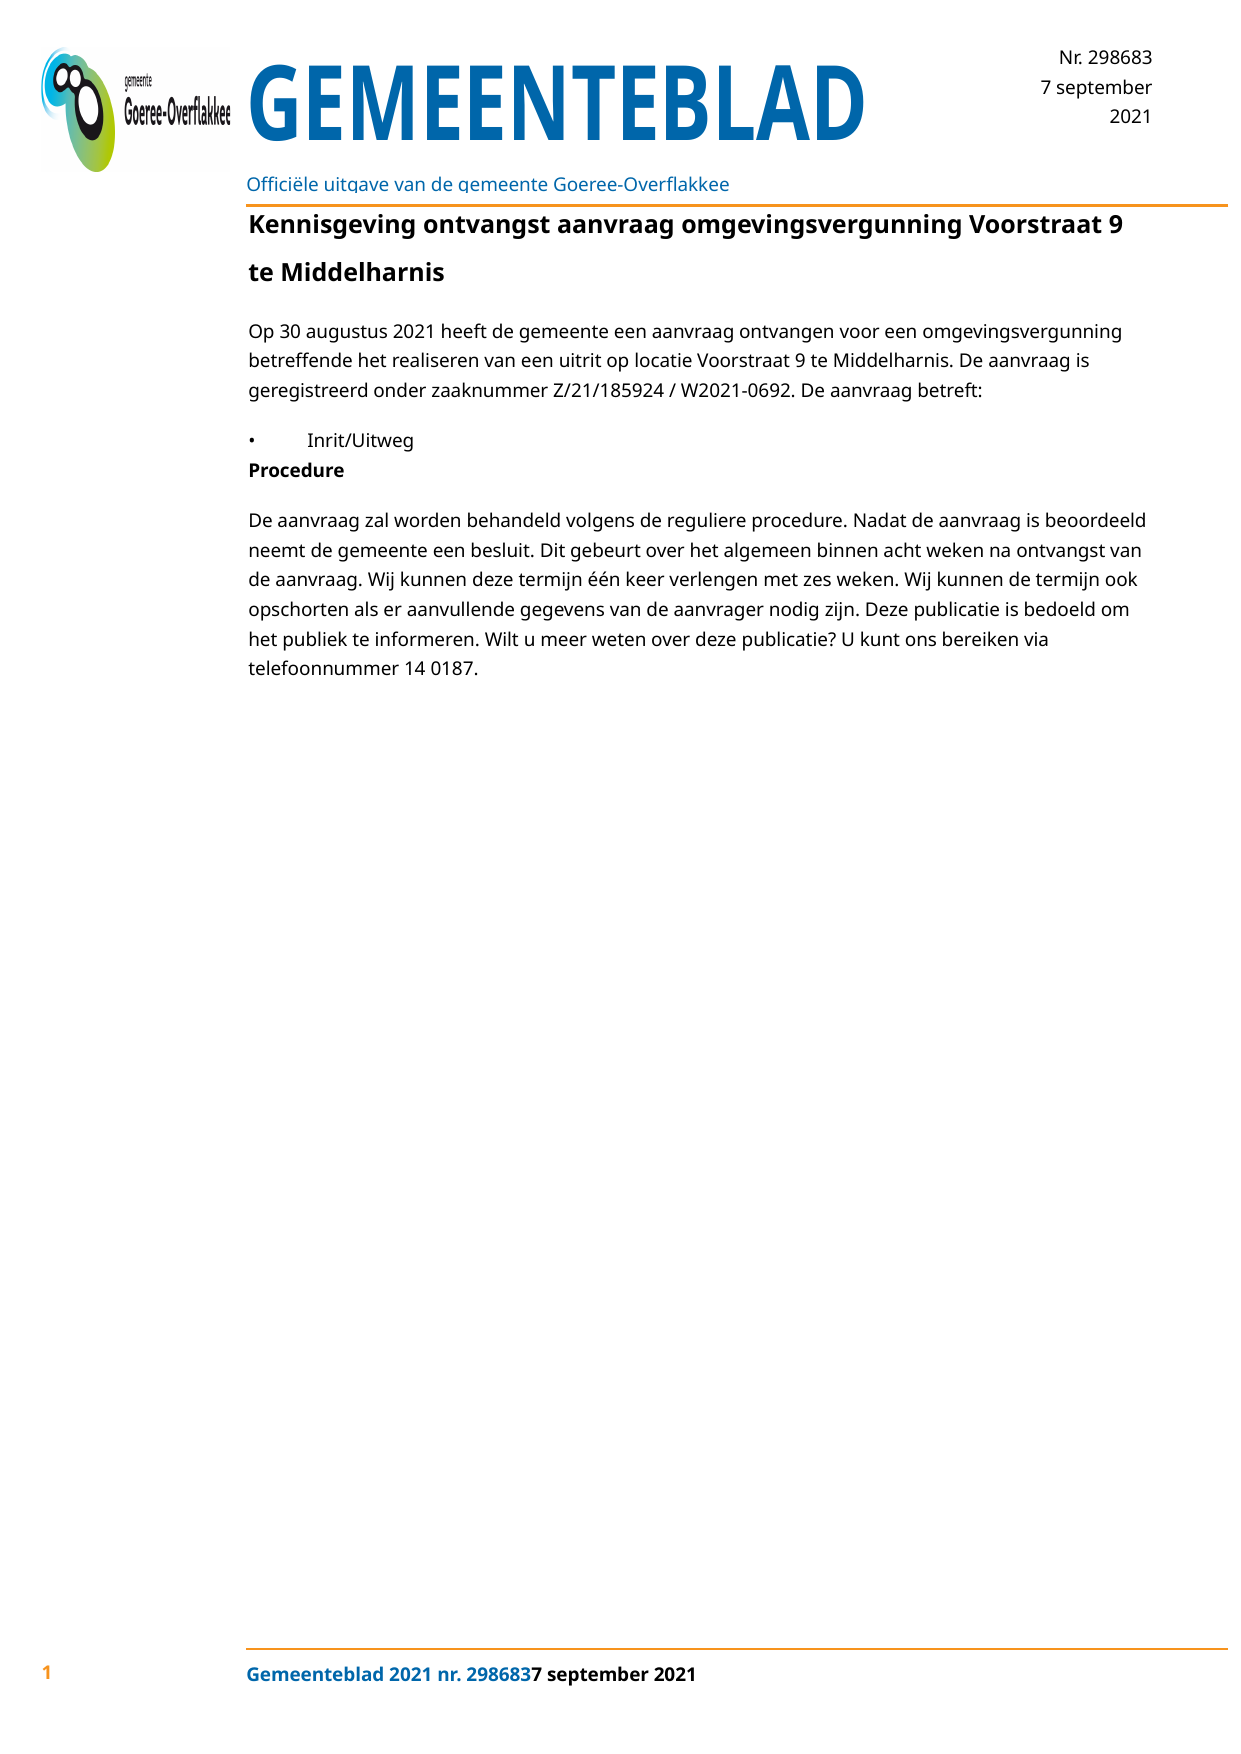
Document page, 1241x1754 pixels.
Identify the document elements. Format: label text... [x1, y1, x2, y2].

text Procedure [248, 457, 1152, 483]
list Inrit/Uitweg [248, 427, 1152, 453]
text Kennisgeving ontvangst aanvraag omgevingsvergunning Voorstraat 9 te Middelharnis [248, 207, 1152, 288]
picture [41, 47, 231, 172]
text De aanvraag zal worden behandeld volgens de reguliere procedure. Nadat de aanvraag is beoordeeld neemt de gemeente een besluit. Dit gebeurt over het algemeen binnen acht weken na ontvangst van de aanvraag. Wij kunnen deze termijn één keer verlengen met zes weken. Wij kunnen de termijn ook opschorten als er aanvullende gegevens van de aanvrager nodig zijn. Deze publicatie is bedoeld om het publiek te informeren. Wilt u meer weten over deze publicatie? U kunt ons bereiken via telefoonnummer 14 0187. [248, 507, 1152, 681]
text Op 30 augustus 2021 heeft de gemeente een aanvraag ontvangen voor een omgevingsvergunning betreffende het realiseren van een uitrit op locatie Voorstraat 9 te Middelharnis. De aanvraag is geregistreerd onder zaaknummer Z/21/185924 / W2021-0692. De aanvraag betreft: [248, 318, 1152, 403]
